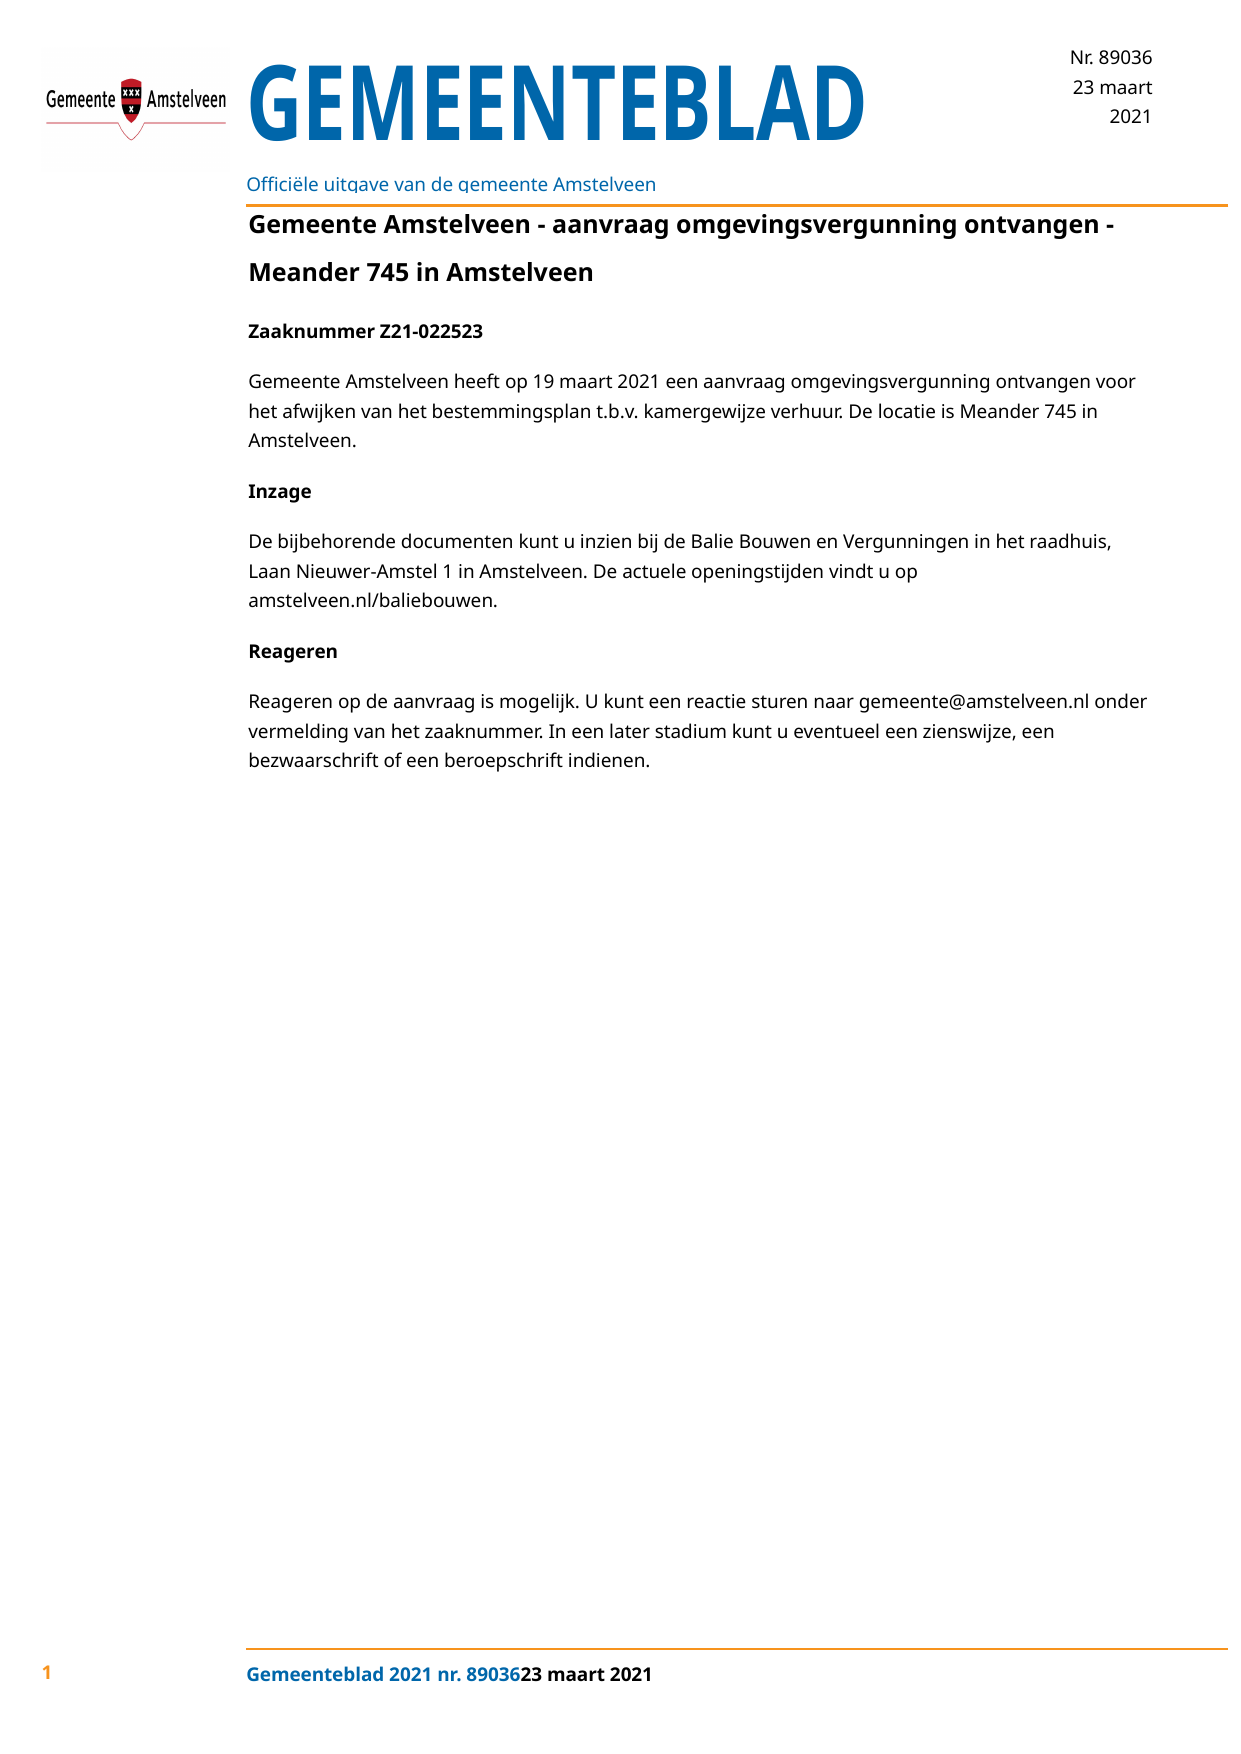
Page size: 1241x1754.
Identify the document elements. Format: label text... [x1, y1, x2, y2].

text Reageren [248, 638, 1152, 664]
text Gemeente Amstelveen - aanvraag omgevingsvergunning ontvangen - Meander 745 in Amstelveen [248, 207, 1152, 288]
text De bijbehorende documenten kunt u inzien bij de Balie Bouwen en Vergunningen in het raadhuis, Laan Nieuwer-Amstel 1 in Amstelveen. De actuele openingstijden vindt u op amstelveen.nl/baliebouwen. [248, 528, 1152, 613]
picture [41, 47, 231, 172]
text Zaaknummer Z21-022523 [248, 318, 1152, 344]
text Gemeente Amstelveen heeft op 19 maart 2021 een aanvraag omgevingsvergunning ontvangen voor het afwijken van het bestemmingsplan t.b.v. kamergewijze verhuur. De locatie is Meander 745 in Amstelveen. [248, 368, 1152, 453]
text Inzage [248, 478, 1152, 504]
text Reageren op de aanvraag is mogelijk. U kunt een reactie sturen naar gemeente@amstelveen.nl onder vermelding van het zaaknummer. In een later stadium kunt u eventueel een zienswijze, een bezwaarschrift of een beroepschrift indienen. [248, 688, 1152, 773]
